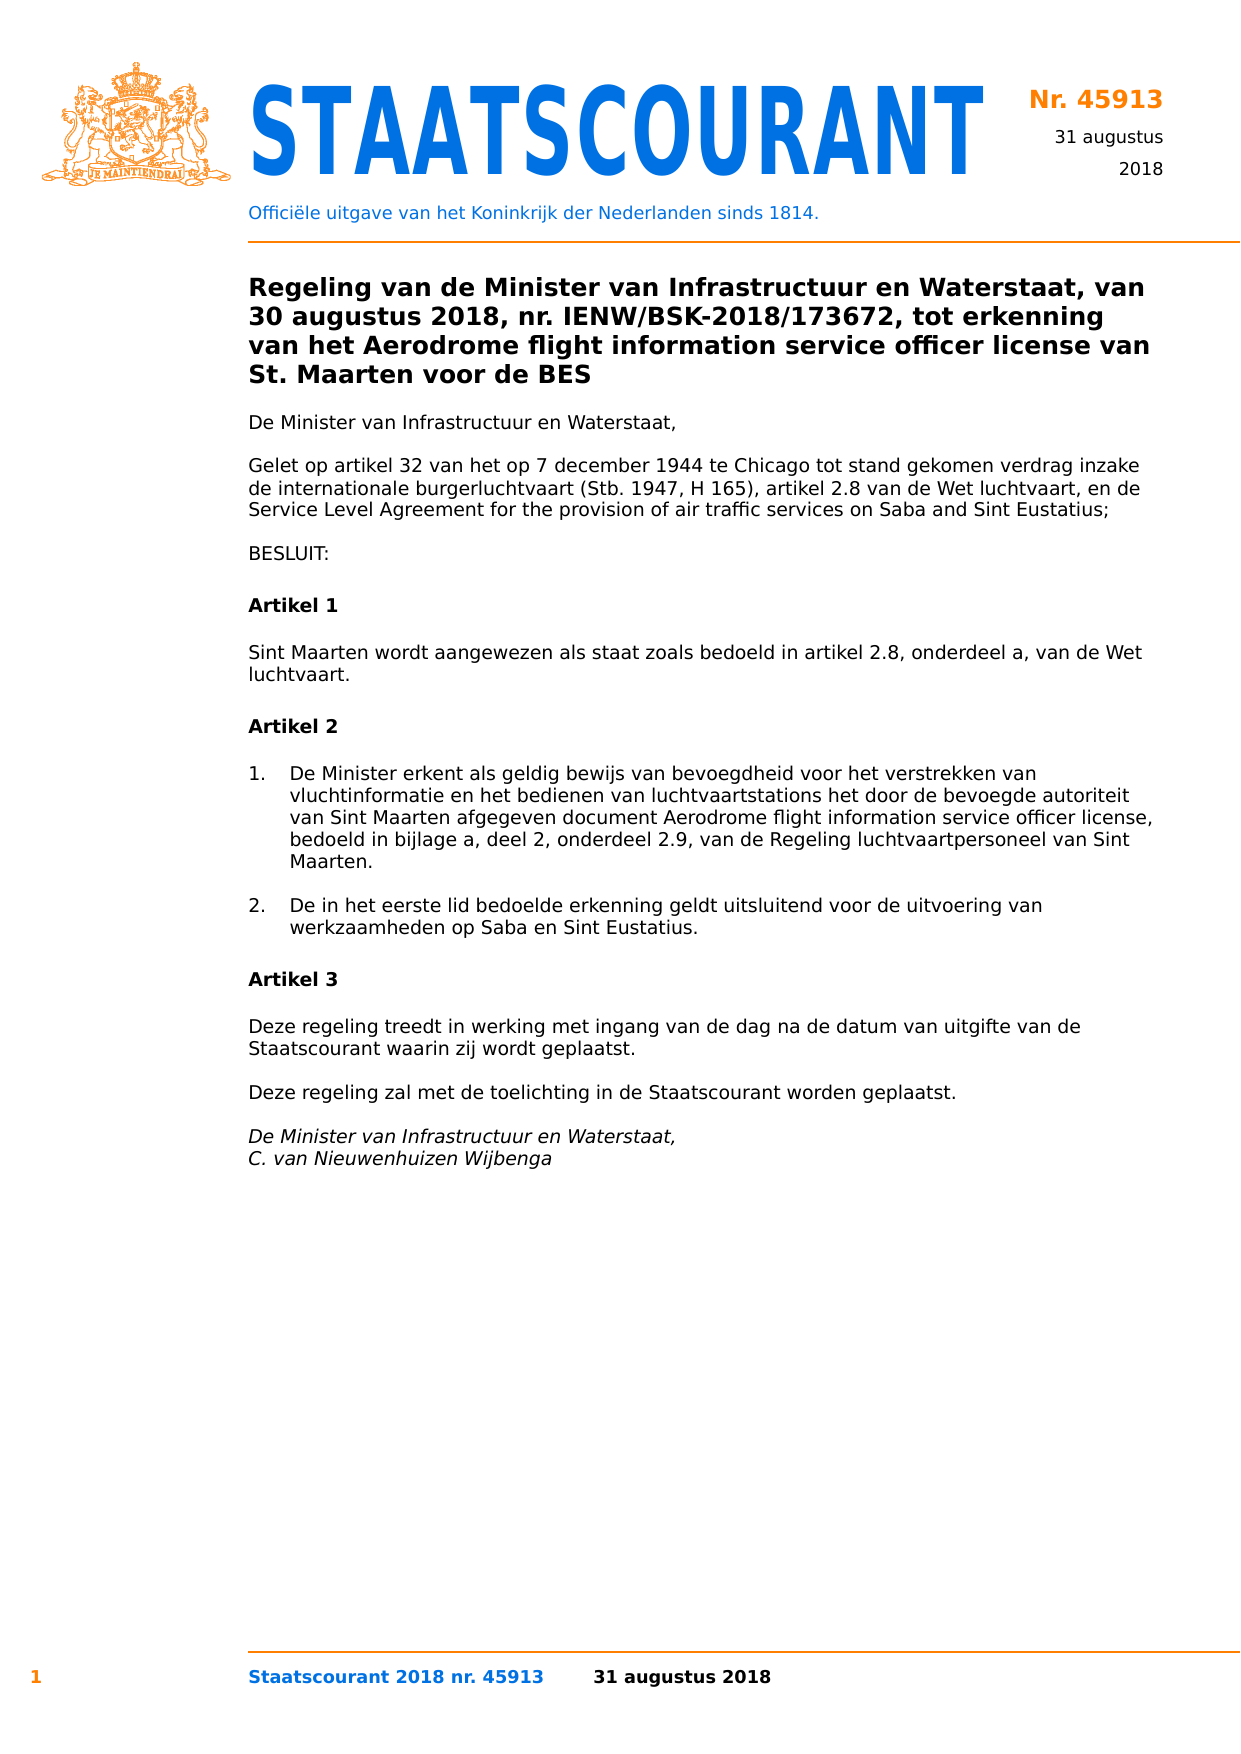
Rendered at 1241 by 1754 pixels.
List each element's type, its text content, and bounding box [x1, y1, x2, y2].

text De Minister van Infrastructuur en Waterstaat, C. van Nieuwenhuizen Wijbenga [248, 1126, 1163, 1169]
text Deze regeling treedt in werking met ingang van de dag na de datum van uitgifte van de Staatscourant waarin zij wordt geplaatst. [248, 1016, 1163, 1060]
table_header Nr. 45913 [998, 62, 1240, 121]
table_header [25, 62, 248, 241]
subtitle Regeling van de Minister van Infrastructuur en Waterstaat, van 30 augustus 2018, nr. IENW/BSK-2018/173672, tot erkenning van het Aerodrome flight information service officer license van St. Maarten voor de BES [248, 273, 1163, 390]
text 1. De Minister erkent als geldig bewijs van bevoegdheid voor het verstrekken van vluchtinformatie en het bedienen van luchtvaartstations het door de bevoegde autoriteit van Sint Maarten afgegeven document Aerodrome flight information service officer license, bedoeld in bijlage a, deel 2, onderdeel 2.9, van de Regeling luchtvaartpersoneel van Sint Maarten. [248, 763, 1163, 873]
subtitle Artikel 2 [248, 716, 1163, 738]
text Deze regeling zal met de toelichting in de Staatscourant worden geplaatst. [248, 1082, 1163, 1104]
table_cell 2018 [998, 153, 1240, 203]
subtitle Artikel 1 [248, 595, 1163, 617]
text 2. De in het eerste lid bedoelde erkenning geldt uitsluitend voor de uitvoering van werkzaamheden op Saba en Sint Eustatius. [248, 895, 1163, 939]
text BESLUIT: [248, 543, 1163, 565]
text Gelet op artikel 32 van het op 7 december 1944 te Chicago tot stand gekomen verdrag inzake de internationale burgerluchtvaart (Stb. 1947, H 165), artikel 2.8 van de Wet luchtvaart, en de Service Level Agreement for the provision of air traffic services on Saba and Sint Eustatius; [248, 455, 1163, 521]
text De Minister van Infrastructuur en Waterstaat, [248, 412, 1163, 433]
picture [41, 62, 231, 186]
subtitle Artikel 3 [248, 969, 1163, 991]
table_cell 31 augustus [998, 121, 1240, 153]
table_cell Officiële uitgave van het Koninkrijk der Nederlanden sinds 1814. [248, 203, 1240, 241]
table_header STAATSCOURANT [248, 62, 998, 203]
text Sint Maarten wordt aangewezen als staat zoals bedoeld in artikel 2.8, onderdeel a, van de Wet luchtvaart. [248, 642, 1163, 686]
